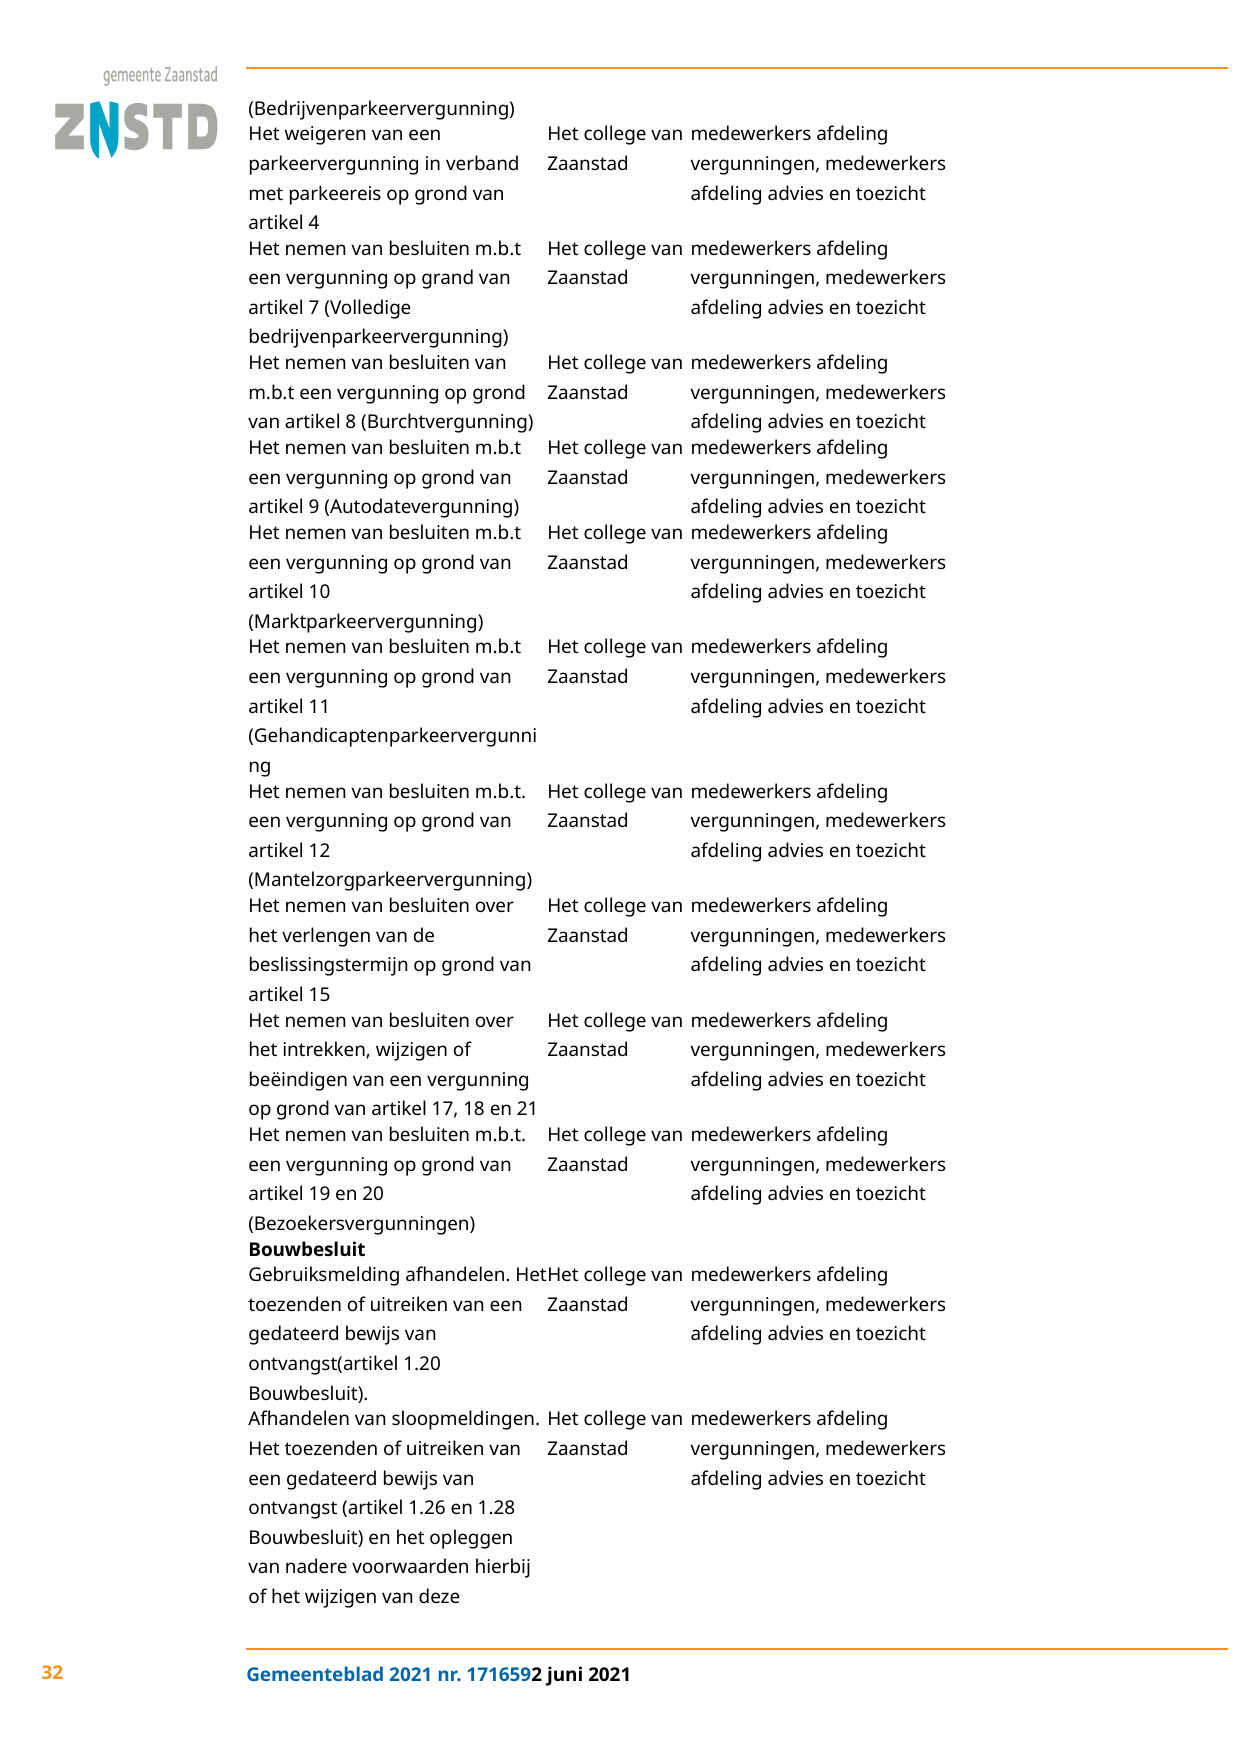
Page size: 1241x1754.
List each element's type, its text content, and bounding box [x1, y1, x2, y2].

table_cell Het nemen van besluiten m.b.t. een vergunning op grond van artikel 12 (Mantelzorgparkeervergunning) [248, 778, 547, 892]
table_cell Afhandelen van sloopmeldingen. Het toezenden of uitreiken van een gedateerd bewijs van ontvangst (artikel 1.26 en 1.28 Bouwbesluit) en het opleggen van nadere voorwaarden hierbij of het wijzigen van deze [248, 1406, 547, 1609]
table_cell Het nemen van besluiten over het verlengen van de beslissingstermijn op grond van artikel 15 [248, 892, 547, 1007]
table_cell Het college van Zaanstad [547, 1007, 690, 1121]
table_cell [1008, 95, 1152, 121]
table_cell medewerkers afdeling vergunningen, medewerkers afdeling advies en toezicht [690, 519, 1008, 634]
table_cell Het nemen van besluiten van m.b.t een vergunning op grond van artikel 8 (Burchtvergunning) [248, 350, 547, 434]
table_cell medewerkers afdeling vergunningen, medewerkers afdeling advies en toezicht [690, 778, 1008, 892]
table_cell [1008, 634, 1152, 778]
table_cell [1008, 235, 1152, 349]
table_cell Het college van Zaanstad [547, 1121, 690, 1236]
table_cell [1008, 519, 1152, 634]
table_cell Het nemen van besluiten m.b.t. een vergunning op grond van artikel 19 en 20 (Bezoekersvergunningen) [248, 1121, 547, 1236]
table_cell [1008, 1121, 1152, 1236]
table_cell Bouwbesluit [248, 1236, 1152, 1261]
table_cell medewerkers afdeling vergunningen, medewerkers afdeling advies en toezicht [690, 1121, 1008, 1236]
table_cell Het college van Zaanstad [547, 892, 690, 1007]
table_cell medewerkers afdeling vergunningen, medewerkers afdeling advies en toezicht [690, 235, 1008, 349]
table_cell medewerkers afdeling vergunningen, medewerkers afdeling advies en toezicht [690, 1406, 1008, 1609]
picture [41, 47, 231, 172]
table_cell [1008, 121, 1152, 235]
table_cell Het nemen van besluiten m.b.t een vergunning op grand van artikel 7 (Volledige bedrijvenparkeervergunning) [248, 235, 547, 349]
table_cell Het college van Zaanstad [547, 434, 690, 519]
table_cell [1008, 778, 1152, 892]
table_cell medewerkers afdeling vergunningen, medewerkers afdeling advies en toezicht [690, 434, 1008, 519]
table_cell Het college van Zaanstad [547, 1261, 690, 1406]
table_cell Het nemen van besluiten m.b.t een vergunning op grond van artikel 10 (Marktparkeervergunning) [248, 519, 547, 634]
table_cell medewerkers afdeling vergunningen, medewerkers afdeling advies en toezicht [690, 1007, 1008, 1121]
table_cell Het college van Zaanstad [547, 121, 690, 235]
table_cell [1008, 350, 1152, 434]
table_cell Het nemen van besluiten m.b.t een vergunning op grond van artikel 11 (Gehandicaptenparkeervergunning [248, 634, 547, 778]
table_cell medewerkers afdeling vergunningen, medewerkers afdeling advies en toezicht [690, 121, 1008, 235]
table_cell medewerkers afdeling vergunningen, medewerkers afdeling advies en toezicht [690, 1261, 1008, 1406]
table_cell Het nemen van besluiten over het intrekken, wijzigen of beëindigen van een vergunning op grond van artikel 17, 18 en 21 [248, 1007, 547, 1121]
table_cell medewerkers afdeling vergunningen, medewerkers afdeling advies en toezicht [690, 634, 1008, 778]
table_cell [1008, 434, 1152, 519]
table_cell [547, 95, 690, 121]
table_cell [690, 95, 1008, 121]
table_cell Het weigeren van een parkeervergunning in verband met parkeereis op grond van artikel 4 [248, 121, 547, 235]
table_cell Gebruiksmelding afhandelen. Het toezenden of uitreiken van een gedateerd bewijs van ontvangst(artikel 1.20 Bouwbesluit). [248, 1261, 547, 1406]
table_cell medewerkers afdeling vergunningen, medewerkers afdeling advies en toezicht [690, 350, 1008, 434]
table_cell Het college van Zaanstad [547, 778, 690, 892]
table_cell Het college van Zaanstad [547, 1406, 690, 1609]
table_cell Het college van Zaanstad [547, 519, 690, 634]
table_cell Het college van Zaanstad [547, 634, 690, 778]
table_cell (Bedrijvenparkeervergunning) [248, 95, 547, 121]
table_cell [1008, 1261, 1152, 1406]
table_cell Het nemen van besluiten m.b.t een vergunning op grond van artikel 9 (Autodatevergunning) [248, 434, 547, 519]
table_cell [1008, 892, 1152, 1007]
table_cell Het college van Zaanstad [547, 350, 690, 434]
table_cell [1008, 1406, 1152, 1609]
table_cell medewerkers afdeling vergunningen, medewerkers afdeling advies en toezicht [690, 892, 1008, 1007]
table_cell [1008, 1007, 1152, 1121]
table_cell Het college van Zaanstad [547, 235, 690, 349]
